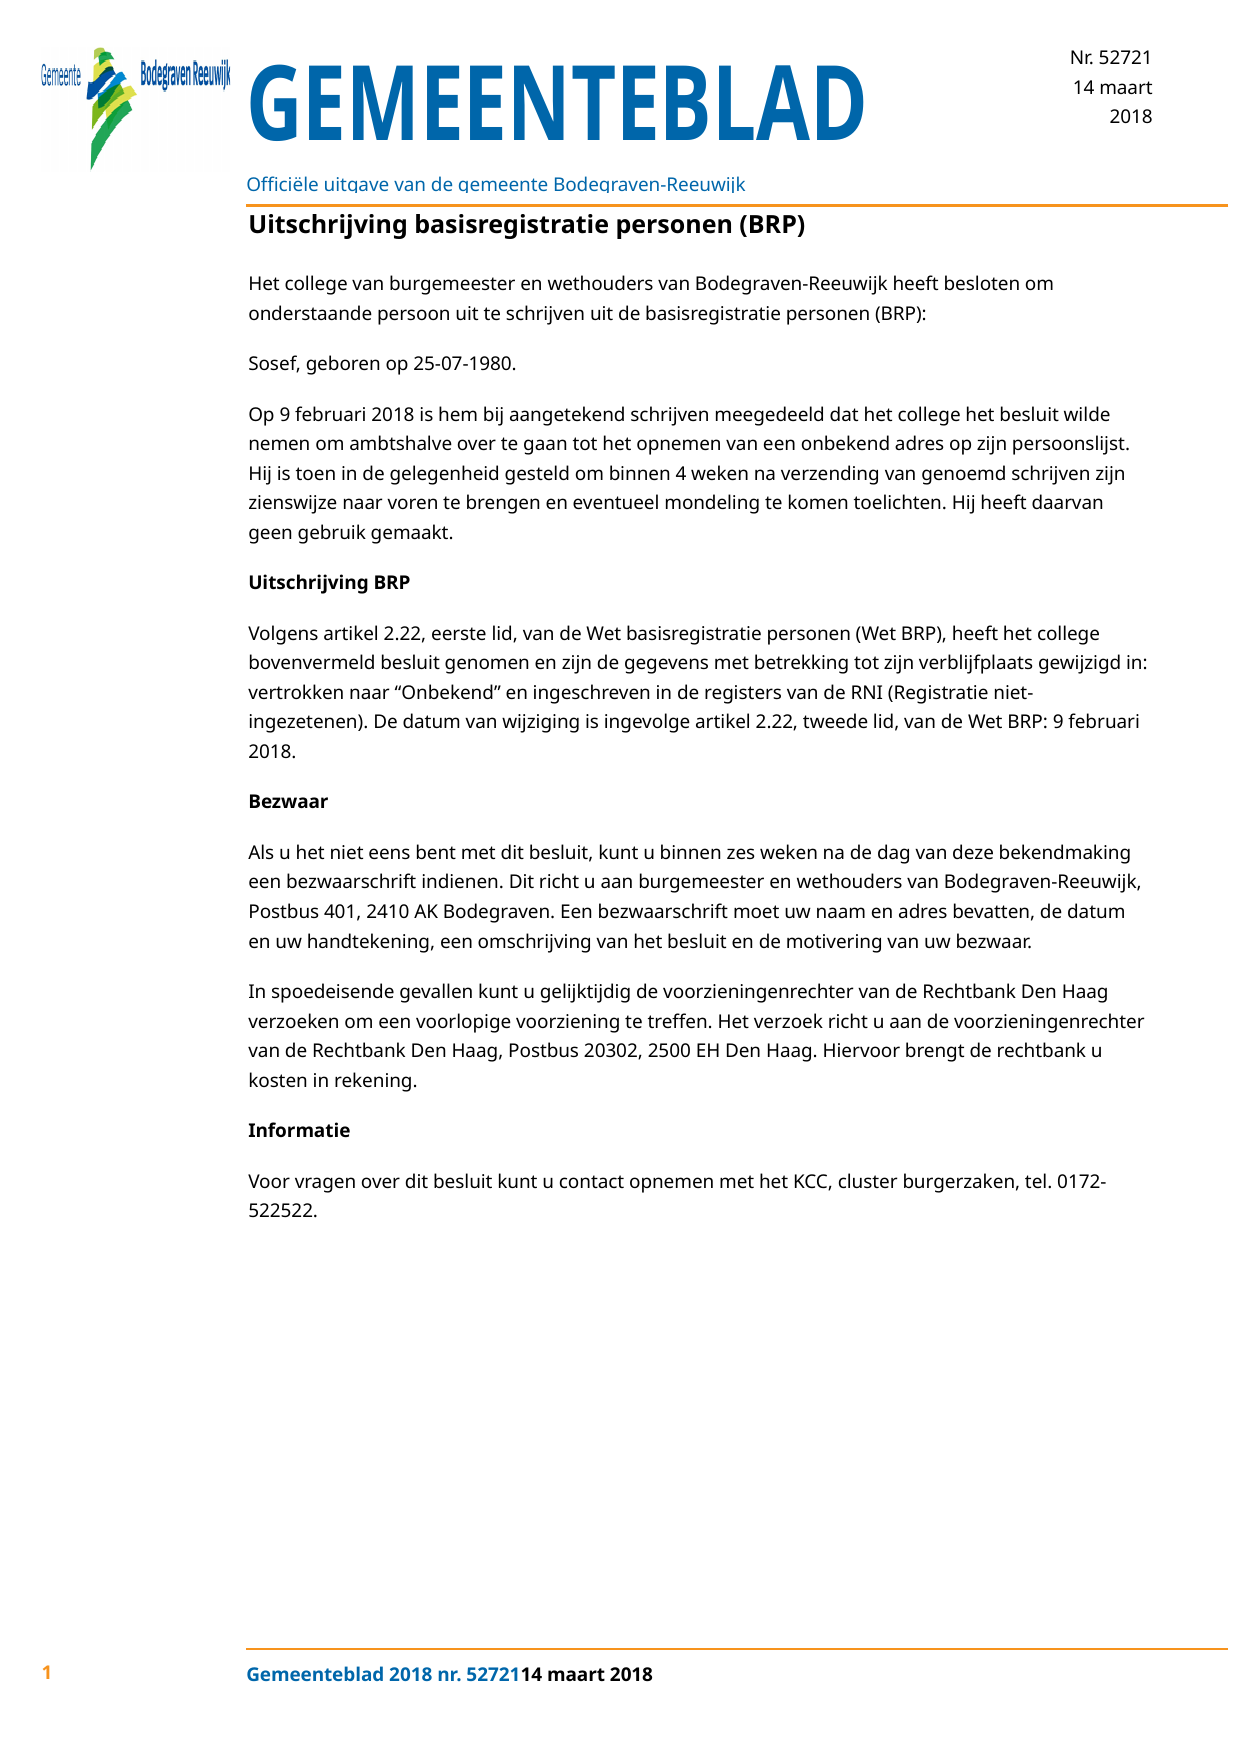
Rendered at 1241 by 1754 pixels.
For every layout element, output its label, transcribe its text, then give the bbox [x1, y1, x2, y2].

text Op 9 februari 2018 is hem bij aangetekend schrijven meegedeeld dat het college het besluit wilde nemen om ambtshalve over te gaan tot het opnemen van een onbekend adres op zijn persoonslijst. Hij is toen in de gelegenheid gesteld om binnen 4 weken na verzending van genoemd schrijven zijn zienswijze naar voren te brengen en eventueel mondeling te komen toelichten. Hij heeft daarvan geen gebruik gemaakt. [248, 401, 1152, 545]
text Sosef, geboren op 25-07-1980. [248, 350, 1152, 376]
picture [41, 47, 231, 172]
text Bezwaar [248, 789, 1152, 814]
text Voor vragen over dit besluit kunt u contact opnemen met het KCC, cluster burgerzaken, tel. 0172-522522. [248, 1168, 1152, 1223]
text Uitschrijving BRP [248, 569, 1152, 595]
text In spoedeisende gevallen kunt u gelijktijdig de voorzieningenrechter van de Rechtbank Den Haag verzoeken om een voorlopige voorziening te treffen. Het verzoek richt u aan de voorzieningenrechter van de Rechtbank Den Haag, Postbus 20302, 2500 EH Den Haag. Hiervoor brengt de rechtbank u kosten in rekening. [248, 978, 1152, 1093]
text Als u het niet eens bent met dit besluit, kunt u binnen zes weken na de dag van deze bekendmaking een bezwaarschrift indienen. Dit richt u aan burgemeester en wethouders van Bodegraven-Reeuwijk, Postbus 401, 2410 AK Bodegraven. Een bezwaarschrift moet uw naam en adres bevatten, de datum en uw handtekening, een omschrijving van het besluit en de motivering van uw bezwaar. [248, 839, 1152, 953]
text Volgens artikel 2.22, eerste lid, van de Wet basisregistratie personen (Wet BRP), heeft het college bovenvermeld besluit genomen en zijn de gegevens met betrekking tot zijn verblijfplaats gewijzigd in: vertrokken naar “Onbekend” en ingeschreven in de registers van de RNI (Registratie niet-ingezetenen). De datum van wijziging is ingevolge artikel 2.22, tweede lid, van de Wet BRP: 9 februari 2018. [248, 620, 1152, 764]
text Uitschrijving basisregistratie personen (BRP) [248, 207, 1152, 241]
text Informatie [248, 1117, 1152, 1143]
text Het college van burgemeester en wethouders van Bodegraven-Reeuwijk heeft besloten om onderstaande persoon uit te schrijven uit de basisregistratie personen (BRP): [248, 270, 1152, 326]
